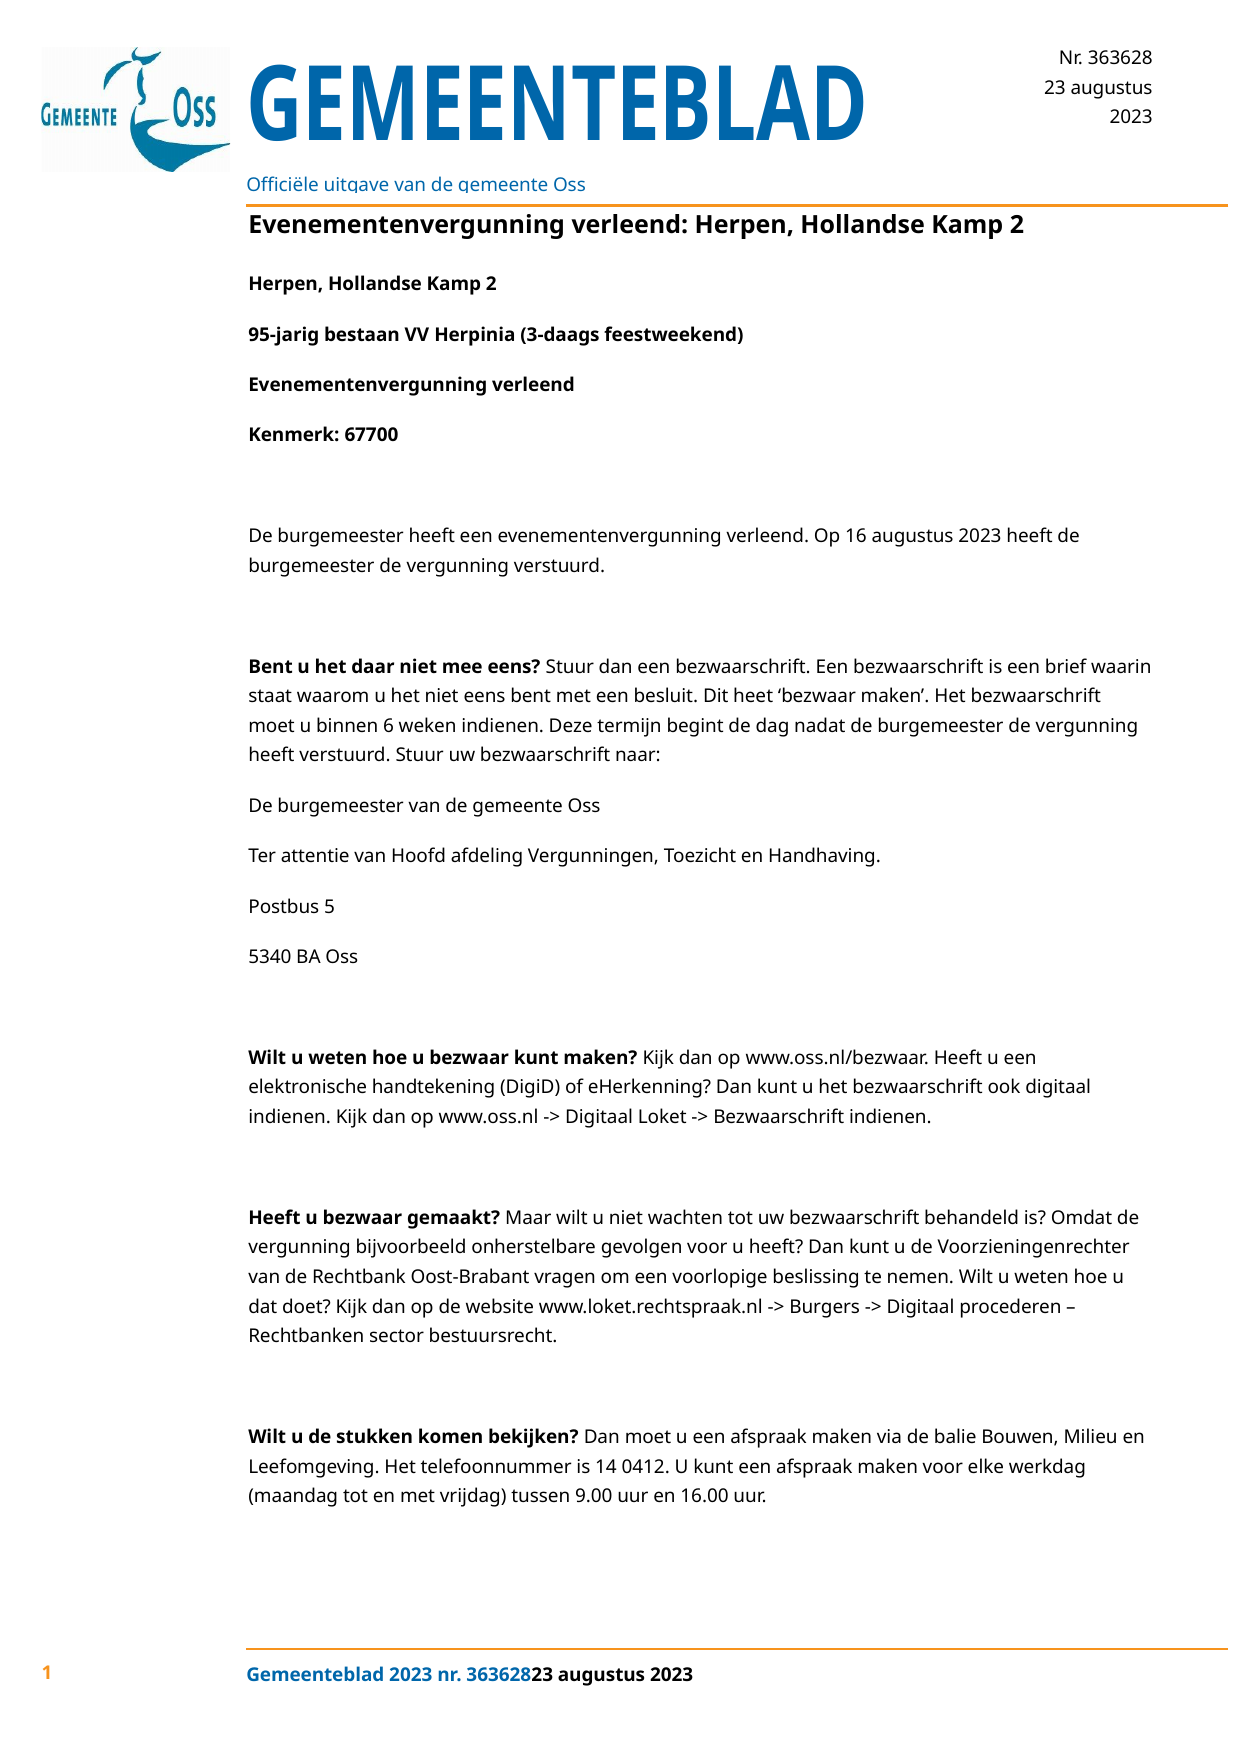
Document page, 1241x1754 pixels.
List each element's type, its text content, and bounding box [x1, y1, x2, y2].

text Postbus 5 [248, 893, 1152, 918]
text Wilt u weten hoe u bezwaar kunt maken? Kijk dan op www.oss.nl/bezwaar. Heeft u een elektronische handtekening (DigiD) of eHerkenning? Dan kunt u het bezwaarschrift ook digitaal indienen. Kijk dan op www.oss.nl -> Digitaal Loket -> Bezwaarschrift indienen. [248, 1044, 1152, 1129]
text Evenementenvergunning verleend [248, 371, 1152, 397]
text 5340 BA Oss [248, 943, 1152, 969]
text Evenementenvergunning verleend: Herpen, Hollandse Kamp 2 [248, 207, 1152, 241]
text Bent u het daar niet mee eens? Stuur dan een bezwaarschrift. Een bezwaarschrift is een brief waarin staat waarom u het niet eens bent met een besluit. Dit heet ‘bezwaar maken’. Het bezwaarschrift moet u binnen 6 weken indienen. Deze termijn begint de dag nadat de burgemeester de vergunning heeft verstuurd. Stuur uw bezwaarschrift naar: [248, 653, 1152, 767]
text De burgemeester heeft een evenementenvergunning verleend. Op 16 augustus 2023 heeft de burgemeester de vergunning verstuurd. [248, 522, 1152, 578]
text Kenmerk: 67700 [248, 422, 1152, 447]
text Wilt u de stukken komen bekijken? Dan moet u een afspraak maken via de balie Bouwen, Milieu en Leefomgeving. Het telefoonnummer is 14 0412. U kunt een afspraak maken voor elke werkdag (maandag tot en met vrijdag) tussen 9.00 uur en 16.00 uur. [248, 1423, 1152, 1508]
text 95-jarig bestaan VV Herpinia (3-daags feestweekend) [248, 321, 1152, 346]
picture [41, 47, 231, 172]
text De burgemeester van de gemeente Oss [248, 792, 1152, 818]
text Heeft u bezwaar gemaakt? Maar wilt u niet wachten tot uw bezwaarschrift behandeld is? Omdat de vergunning bijvoorbeeld onherstelbare gevolgen voor u heeft? Dan kunt u de Voorzieningenrechter van de Rechtbank Oost-Brabant vragen om een voorlopige beslissing te nemen. Wilt u weten hoe u dat doet? Kijk dan op de website www.loket.rechtspraak.nl -> Burgers -> Digitaal procederen – Rechtbanken sector bestuursrecht. [248, 1204, 1152, 1348]
text Herpen, Hollandse Kamp 2 [248, 270, 1152, 296]
text Ter attentie van Hoofd afdeling Vergunningen, Toezicht en Handhaving. [248, 842, 1152, 868]
